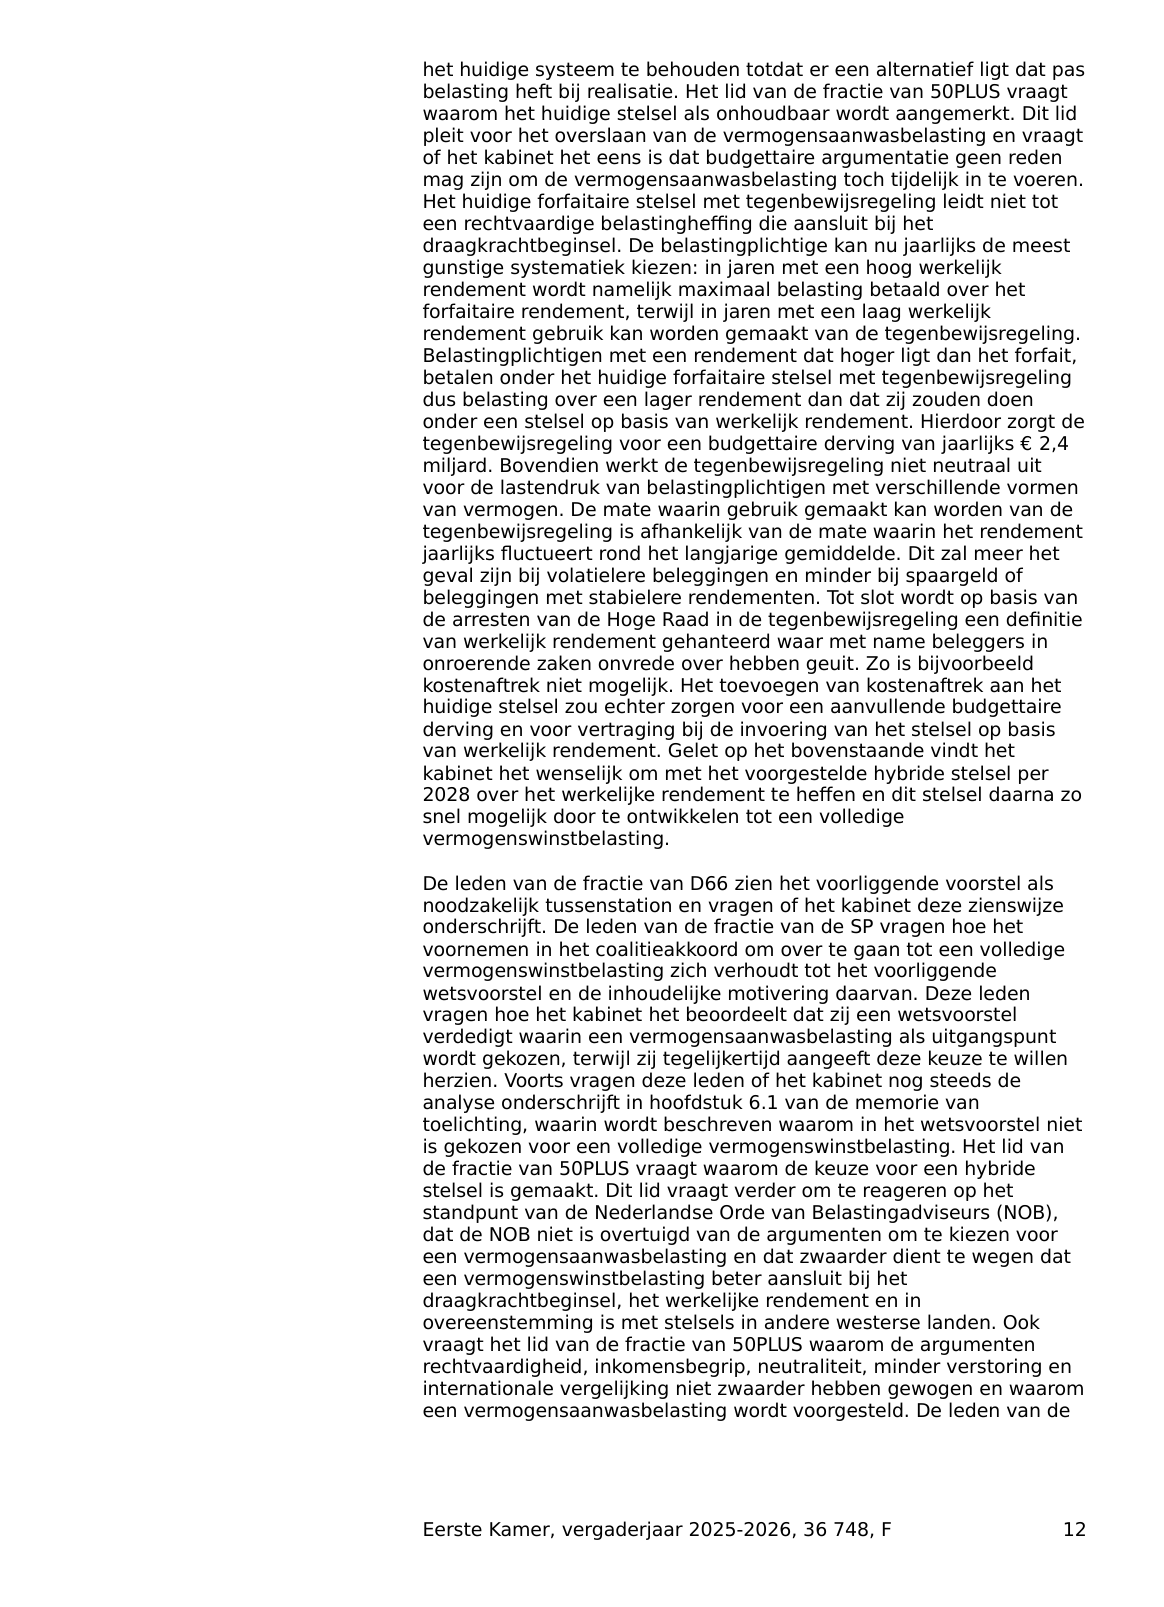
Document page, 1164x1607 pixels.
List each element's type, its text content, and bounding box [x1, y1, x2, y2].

text het huidige systeem te behouden totdat er een alternatief ligt dat pas belasting heft bij realisatie. Het lid van de fractie van 50PLUS vraagt waarom het huidige stelsel als onhoudbaar wordt aangemerkt. Dit lid pleit voor het overslaan van de vermogensaanwasbelasting en vraagt of het kabinet het eens is dat budgettaire argumentatie geen reden mag zijn om de vermogensaanwasbelasting toch tijdelijk in te voeren. Het huidige forfaitaire stelsel met tegenbewijsregeling leidt niet tot een rechtvaardige belastingheffing die aansluit bij het draagkrachtbeginsel. De belastingplichtige kan nu jaarlijks de meest gunstige systematiek kiezen: in jaren met een hoog werkelijk rendement wordt namelijk maximaal belasting betaald over het forfaitaire rendement, terwijl in jaren met een laag werkelijk rendement gebruik kan worden gemaakt van de tegenbewijsregeling. Belastingplichtigen met een rendement dat hoger ligt dan het forfait, betalen onder het huidige forfaitaire stelsel met tegenbewijsregeling dus belasting over een lager rendement dan dat zij zouden doen onder een stelsel op basis van werkelijk rendement. Hierdoor zorgt de tegenbewijsregeling voor een budgettaire derving van jaarlijks € 2,4 miljard. Bovendien werkt de tegenbewijsregeling niet neutraal uit voor de lastendruk van belastingplichtigen met verschillende vormen van vermogen. De mate waarin gebruik gemaakt kan worden van de tegenbewijsregeling is afhankelijk van de mate waarin het rendement jaarlijks fluctueert rond het langjarige gemiddelde. Dit zal meer het geval zijn bij volatielere beleggingen en minder bij spaargeld of beleggingen met stabielere rendementen. Tot slot wordt op basis van de arresten van de Hoge Raad in de tegenbewijsregeling een definitie van werkelijk rendement gehanteerd waar met name beleggers in onroerende zaken onvrede over hebben geuit. Zo is bijvoorbeeld kostenaftrek niet mogelijk. Het toevoegen van kostenaftrek aan het huidige stelsel zou echter zorgen voor een aanvullende budgettaire derving en voor vertraging bij de invoering van het stelsel op basis van werkelijk rendement. Gelet op het bovenstaande vindt het kabinet het wenselijk om met het voorgestelde hybride stelsel per 2028 over het werkelijke rendement te heffen en dit stelsel daarna zo snel mogelijk door te ontwikkelen tot een volledige vermogenswinstbelasting. [422, 59, 1087, 850]
text De leden van de fractie van D66 zien het voorliggende voorstel als noodzakelijk tussenstation en vragen of het kabinet deze zienswijze onderschrijft. De leden van de fractie van de SP vragen hoe het voornemen in het coalitieakkoord om over te gaan tot een volledige vermogenswinstbelasting zich verhoudt tot het voorliggende wetsvoorstel en de inhoudelijke motivering daarvan. Deze leden vragen hoe het kabinet het beoordeelt dat zij een wetsvoorstel verdedigt waarin een vermogensaanwasbelasting als uitgangspunt wordt gekozen, terwijl zij tegelijkertijd aangeeft deze keuze te willen herzien. Voorts vragen deze leden of het kabinet nog steeds de analyse onderschrijft in hoofdstuk 6.1 van de memorie van toelichting, waarin wordt beschreven waarom in het wetsvoorstel niet is gekozen voor een volledige vermogenswinstbelasting. Het lid van de fractie van 50PLUS vraagt waarom de keuze voor een hybride stelsel is gemaakt. Dit lid vraagt verder om te reageren op het standpunt van de Nederlandse Orde van Belastingadviseurs (NOB), dat de NOB niet is overtuigd van de argumenten om te kiezen voor een vermogensaanwasbelasting en dat zwaarder dient te wegen dat een vermogenswinstbelasting beter aansluit bij het draagkrachtbeginsel, het werkelijke rendement en in overeenstemming is met stelsels in andere westerse landen. Ook vraagt het lid van de fractie van 50PLUS waarom de argumenten rechtvaardigheid, inkomensbegrip, neutraliteit, minder verstoring en internationale vergelijking niet zwaarder hebben gewogen en waarom een vermogensaanwasbelasting wordt voorgesteld. De leden van de [422, 872, 1087, 1422]
